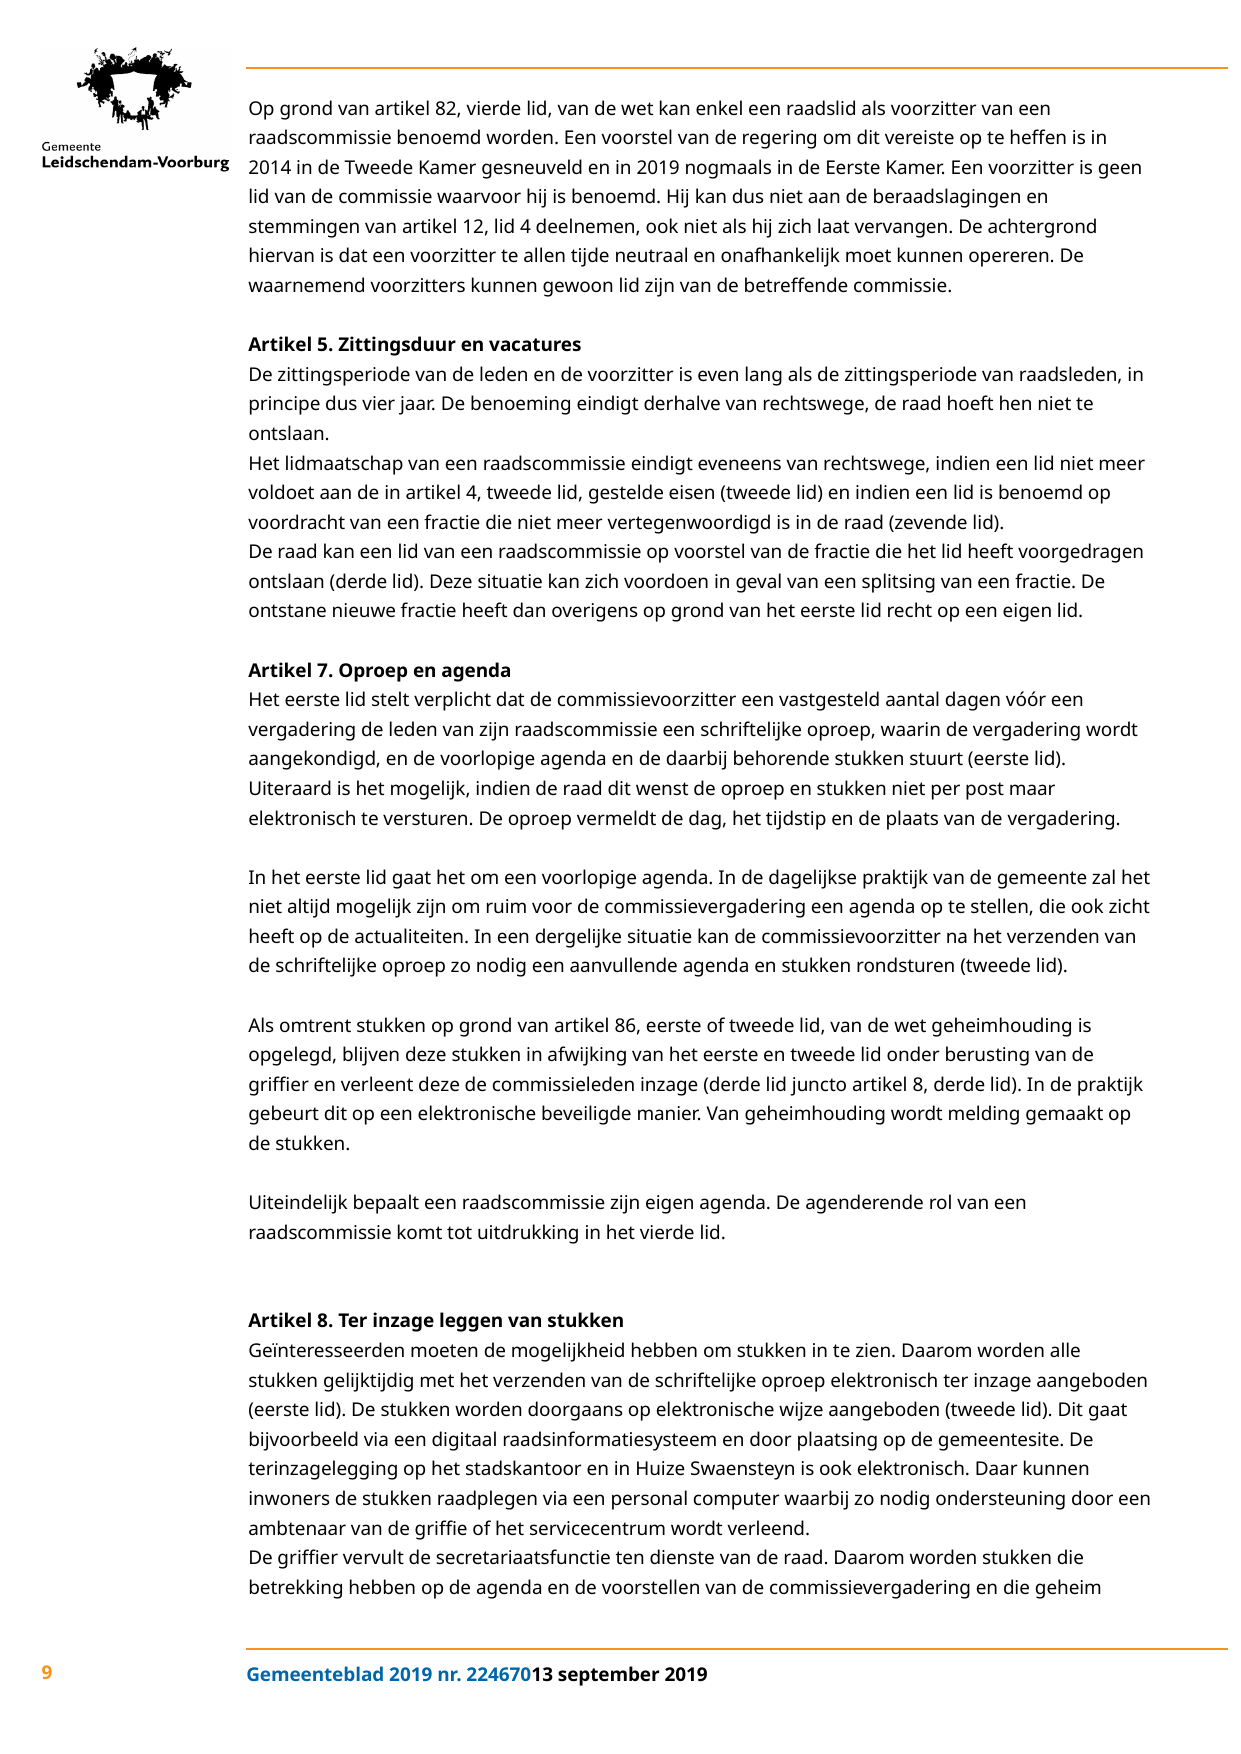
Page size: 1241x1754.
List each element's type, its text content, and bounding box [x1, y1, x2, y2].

text Als omtrent stukken op grond van artikel 86, eerste of tweede lid, van de wet geheimhouding is opgelegd, blijven deze stukken in afwijking van het eerste en tweede lid onder berusting van de griffier en verleent deze de commissieleden inzage (derde lid juncto artikel 8, derde lid). In de praktijk gebeurt dit op een elektronische beveiligde manier. Van geheimhouding wordt melding gemaakt op de stukken. [248, 1012, 1152, 1156]
text De griffier vervult de secretariaatsfunctie ten dienste van de raad. Daarom worden stukken die betrekking hebben op de agenda en de voorstellen van de commissievergadering en die geheim [248, 1544, 1152, 1600]
text Artikel 5. Zittingsduur en vacatures [248, 331, 1152, 357]
text De raad kan een lid van een raadscommissie op voorstel van de fractie die het lid heeft voorgedragen ontslaan (derde lid). Deze situatie kan zich voordoen in geval van een splitsing van een fractie. De ontstane nieuwe fractie heeft dan overigens op grond van het eerste lid recht op een eigen lid. [248, 538, 1152, 623]
text Geïnteresseerden moeten de mogelijkheid hebben om stukken in te zien. Daarom worden alle stukken gelijktijdig met het verzenden van de schriftelijke oproep elektronisch ter inzage aangeboden (eerste lid). De stukken worden doorgaans op elektronische wijze aangeboden (tweede lid). Dit gaat bijvoorbeeld via een digitaal raadsinformatiesysteem en door plaatsing op de gemeentesite. De terinzagelegging op het stadskantoor en in Huize Swaensteyn is ook elektronisch. Daar kunnen inwoners de stukken raadplegen via een personal computer waarbij zo nodig ondersteuning door een ambtenaar van de griffie of het servicecentrum wordt verleend. [248, 1337, 1152, 1541]
text Het eerste lid stelt verplicht dat de commissievoorzitter een vastgesteld aantal dagen vóór een vergadering de leden van zijn raadscommissie een schriftelijke oproep, waarin de vergadering wordt aangekondigd, en de voorlopige agenda en de daarbij behorende stukken stuurt (eerste lid). Uiteraard is het mogelijk, indien de raad dit wenst de oproep en stukken niet per post maar elektronisch te versturen. De oproep vermeldt de dag, het tijdstip en de plaats van de vergadering. [248, 686, 1152, 831]
text In het eerste lid gaat het om een voorlopige agenda. In de dagelijkse praktijk van de gemeente zal het niet altijd mogelijk zijn om ruim voor de commissievergadering een agenda op te stellen, die ook zicht heeft op de actualiteiten. In een dergelijke situatie kan de commissievoorzitter na het verzenden van de schriftelijke oproep zo nodig een aanvullende agenda en stukken rondsturen (tweede lid). [248, 864, 1152, 978]
text Op grond van artikel 82, vierde lid, van de wet kan enkel een raadslid als voorzitter van een raadscommissie benoemd worden. Een voorstel van de regering om dit vereiste op te heffen is in 2014 in de Tweede Kamer gesneuveld en in 2019 nogmaals in de Eerste Kamer. Een voorzitter is geen lid van de commissie waarvoor hij is benoemd. Hij kan dus niet aan de beraadslagingen en stemmingen van artikel 12, lid 4 deelnemen, ook niet als hij zich laat vervangen. De achtergrond hiervan is dat een voorzitter te allen tijde neutraal en onafhankelijk moet kunnen opereren. De waarnemend voorzitters kunnen gewoon lid zijn van de betreffende commissie. [248, 95, 1152, 298]
text Artikel 7. Oproep en agenda [248, 657, 1152, 683]
text Uiteindelijk bepaalt een raadscommissie zijn eigen agenda. De agenderende rol van een raadscommissie komt tot uitdrukking in het vierde lid. [248, 1189, 1152, 1245]
picture [41, 47, 231, 172]
text Artikel 8. Ter inzage leggen van stukken [248, 1308, 1152, 1333]
text Het lidmaatschap van een raadscommissie eindigt eveneens van rechtswege, indien een lid niet meer voldoet aan de in artikel 4, tweede lid, gestelde eisen (tweede lid) en indien een lid is benoemd op voordracht van een fractie die niet meer vertegenwoordigd is in de raad (zevende lid). [248, 450, 1152, 535]
text De zittingsperiode van de leden en de voorzitter is even lang als de zittingsperiode van raadsleden, in principe dus vier jaar. De benoeming eindigt derhalve van rechtswege, de raad hoeft hen niet te ontslaan. [248, 361, 1152, 446]
